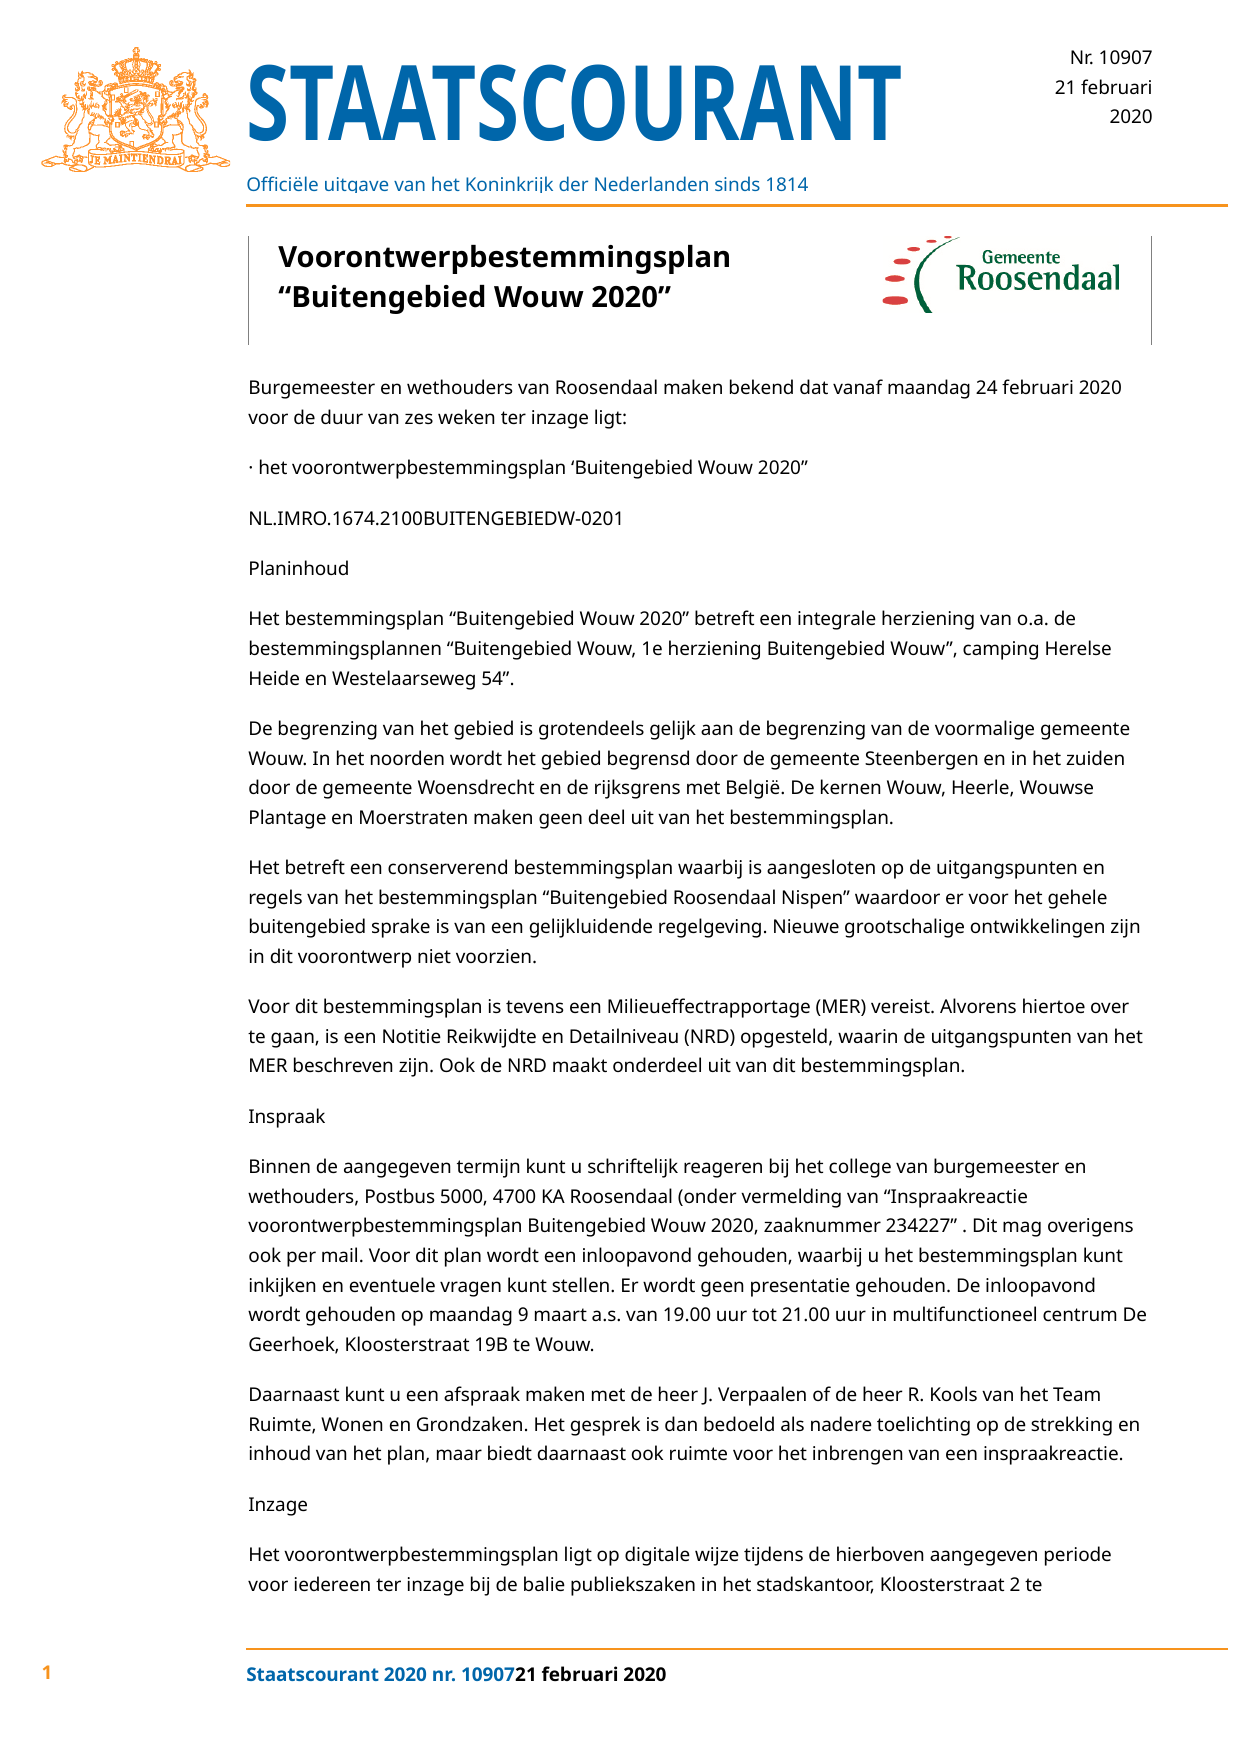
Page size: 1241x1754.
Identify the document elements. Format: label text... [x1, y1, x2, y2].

table_header [1119, 236, 1151, 312]
text · het voorontwerpbestemmingsplan ‘Buitengebied Wouw 2020” [248, 454, 1152, 480]
text Inzage [248, 1491, 1152, 1517]
text NL.IMRO.1674.2100BUITENGEBIEDW-0201 [248, 505, 1152, 530]
text Het voorontwerpbestemmingsplan ligt op digitale wijze tijdens de hierboven aangegeven periode voor iedereen ter inzage bij de balie publiekszaken in het stadskantoor, Kloosterstraat 2 te [248, 1541, 1152, 1597]
text Het bestemmingsplan “Buitengebied Wouw 2020” betreft een integrale herziening van o.a. de bestemmingsplannen “Buitengebied Wouw, 1e herziening Buitengebied Wouw”, camping Herelse Heide en Westelaarseweg 54”. [248, 606, 1152, 690]
text Het betreft een conserverend bestemmingsplan waarbij is aangesloten op de uitgangspunten en regels van het bestemmingsplan “Buitengebied Roosendaal Nispen” waardoor er voor het gehele buitengebied sprake is van een gelijkluidende regelgeving. Nieuwe grootschalige ontwikkelingen zijn in dit voorontwerp niet voorzien. [248, 854, 1152, 969]
table_header [850, 236, 882, 312]
table_header Voorontwerpbestemmingsplan “Buitengebied Wouw 2020” [249, 236, 850, 345]
text Daarnaast kunt u een afspraak maken met de heer J. Verpaalen of de heer R. Kools van het Team Ruimte, Wonen en Grondzaken. Het gesprek is dan bedoeld als nadere toelichting op de strekking en inhoud van het plan, maar biedt daarnaast ook ruimte voor het inbrengen van een inspraakreactie. [248, 1381, 1152, 1466]
text Inspraak [248, 1103, 1152, 1129]
text Burgemeester en wethouders van Roosendaal maken bekend dat vanaf maandag 24 februari 2020 voor de duur van zes weken ter inzage ligt: [248, 374, 1152, 429]
picture [41, 47, 231, 172]
picture [882, 236, 1119, 313]
text Planinhoud [248, 555, 1152, 581]
text Binnen de aangegeven termijn kunt u schriftelijk reageren bij het college van burgemeester en wethouders, Postbus 5000, 4700 KA Roosendaal (onder vermelding van “Inspraakreactie voorontwerpbestemmingsplan Buitengebied Wouw 2020, zaaknummer 234227” . Dit mag overigens ook per mail. Voor dit plan wordt een inloopavond gehouden, waarbij u het bestemmingsplan kunt inkijken en eventuele vragen kunt stellen. Er wordt geen presentatie gehouden. De inloopavond wordt gehouden op maandag 9 maart a.s. van 19.00 uur tot 21.00 uur in multifunctioneel centrum De Geerhoek, Kloosterstraat 19B te Wouw. [248, 1153, 1152, 1357]
table_header [850, 313, 1151, 345]
text De begrenzing van het gebied is grotendeels gelijk aan de begrenzing van de voormalige gemeente Wouw. In het noorden wordt het gebied begrensd door de gemeente Steenbergen en in het zuiden door de gemeente Woensdrecht en de rijksgrens met België. De kernen Wouw, Heerle, Wouwse Plantage en Moerstraten maken geen deel uit van het bestemmingsplan. [248, 715, 1152, 829]
text Voor dit bestemmingsplan is tevens een Milieueffectrapportage (MER) vereist. Alvorens hiertoe over te gaan, is een Notitie Reikwijdte en Detailniveau (NRD) opgesteld, waarin de uitgangspunten van het MER beschreven zijn. Ook de NRD maakt onderdeel uit van dit bestemmingsplan. [248, 993, 1152, 1078]
